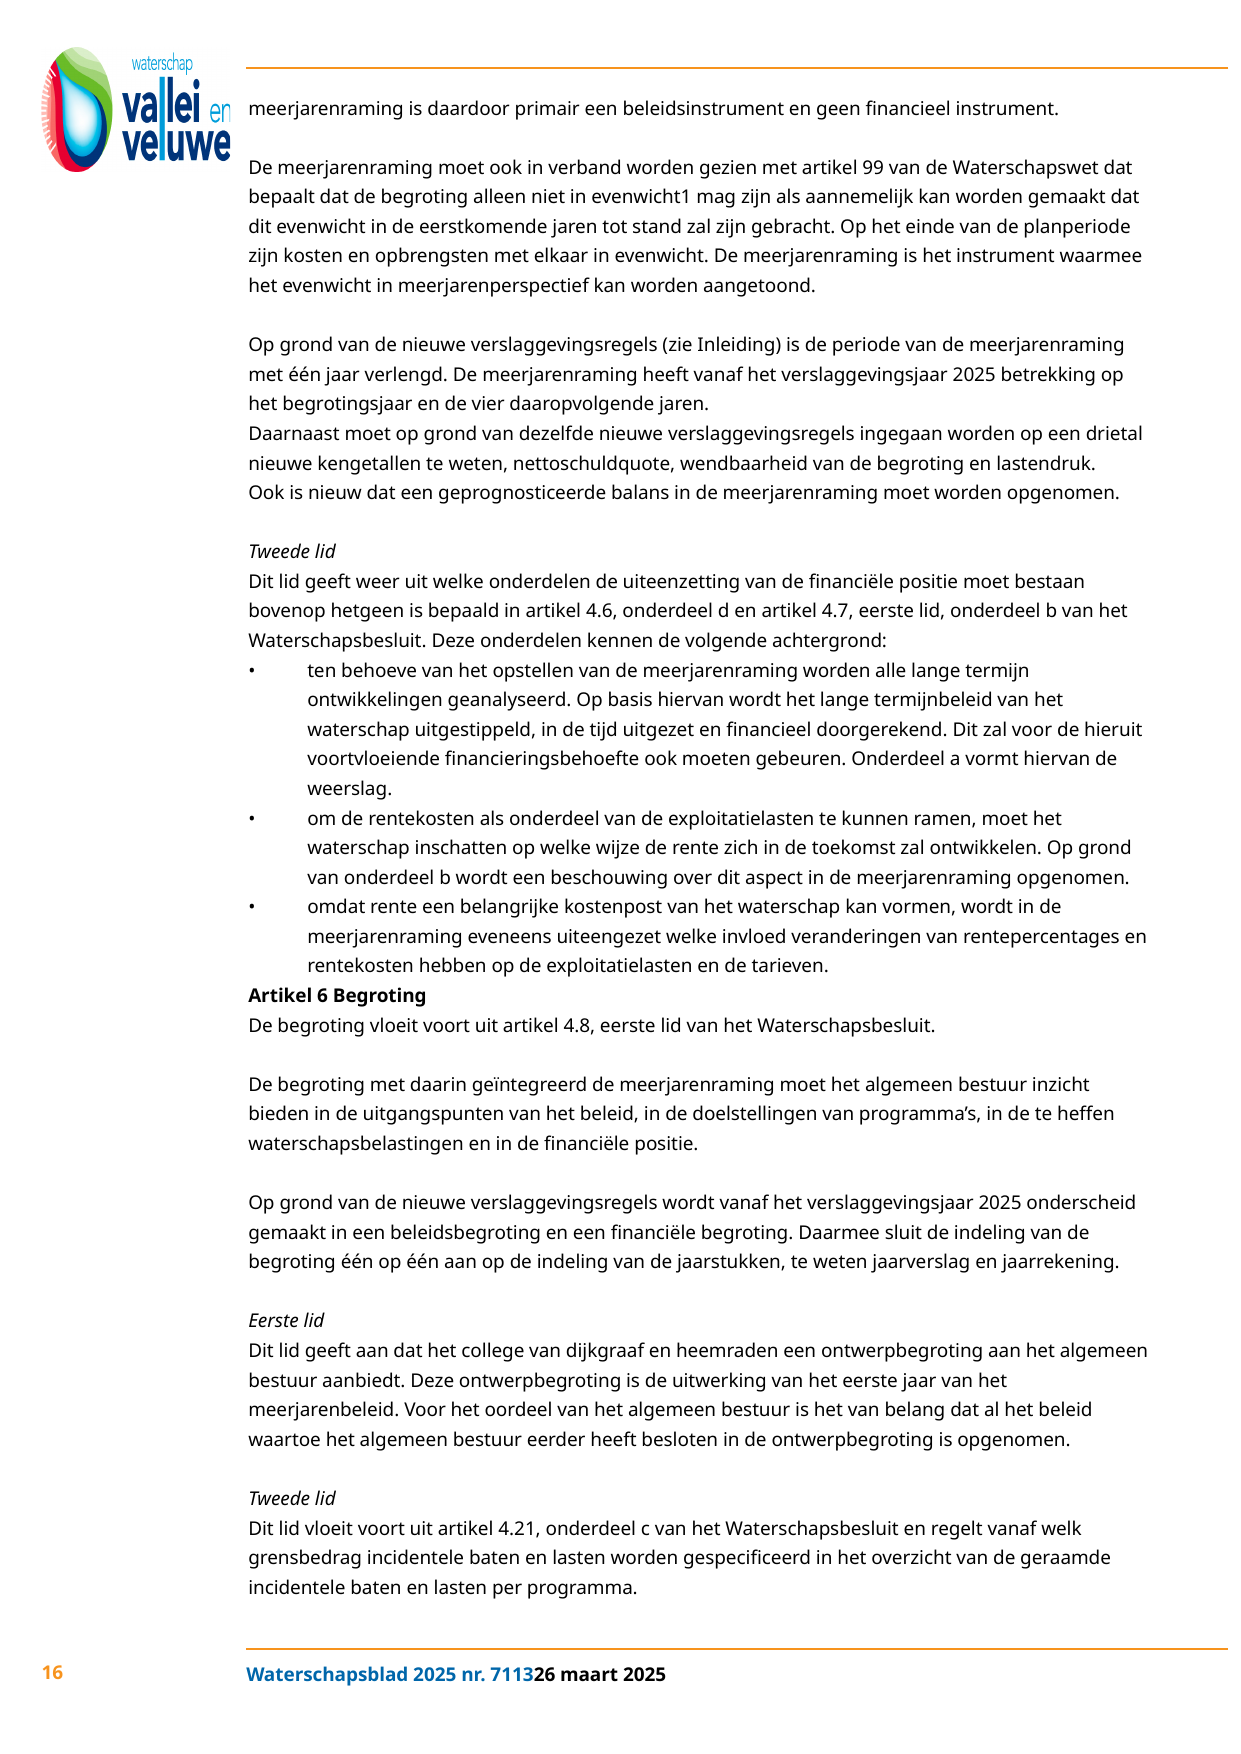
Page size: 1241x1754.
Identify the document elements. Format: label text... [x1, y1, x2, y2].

text meerjarenraming is daardoor primair een beleidsinstrument en geen financieel instrument. [248, 95, 1152, 121]
text Ook is nieuw dat een geprognosticeerde balans in de meerjarenraming moet worden opgenomen. [248, 479, 1152, 505]
text Tweede lid [248, 1485, 1152, 1511]
text Dit lid geeft aan dat het college van dijkgraaf en heemraden een ontwerpbegroting aan het algemeen bestuur aanbiedt. Deze ontwerpbegroting is de uitwerking van het eerste jaar van het meerjarenbeleid. Voor het oordeel van het algemeen bestuur is het van belang dat al het beleid waartoe het algemeen bestuur eerder heeft besloten in de ontwerpbegroting is opgenomen. [248, 1337, 1152, 1452]
text De begroting met daarin geïntegreerd de meerjarenraming moet het algemeen bestuur inzicht bieden in de uitgangspunten van het beleid, in de doelstellingen van programma’s, in de te heffen waterschapsbelastingen en in de financiële positie. [248, 1071, 1152, 1156]
text Tweede lid [248, 538, 1152, 564]
text De begroting vloeit voort uit artikel 4.8, eerste lid van het Waterschapsbesluit. [248, 1012, 1152, 1038]
text Artikel 6 Begroting [248, 982, 1152, 1008]
text Eerste lid [248, 1308, 1152, 1333]
text De meerjarenraming moet ook in verband worden gezien met artikel 99 van de Waterschapswet dat bepaalt dat de begroting alleen niet in evenwicht1 mag zijn als aannemelijk kan worden gemaakt dat dit evenwicht in de eerstkomende jaren tot stand zal zijn gebracht. Op het einde van de planperiode zijn kosten en opbrengsten met elkaar in evenwicht. De meerjarenraming is het instrument waarmee het evenwicht in meerjarenperspectief kan worden aangetoond. [248, 154, 1152, 298]
text Dit lid vloeit voort uit artikel 4.21, onderdeel c van het Waterschapsbesluit en regelt vanaf welk grensbedrag incidentele baten en lasten worden gespecificeerd in het overzicht van de geraamde incidentele baten en lasten per programma. [248, 1515, 1152, 1600]
list ten behoeve van het opstellen van de meerjarenraming worden alle lange termijn ontwikkelingen geanalyseerd. Op basis hiervan wordt het lange termijnbeleid van het waterschap uitgestippeld, in de tijd uitgezet en financieel doorgerekend. Dit zal voor de hieruit voortvloeiende financieringsbehoefte ook moeten gebeuren. Onderdeel a vormt hiervan de weerslag. [248, 657, 1152, 801]
text Dit lid geeft weer uit welke onderdelen de uiteenzetting van de financiële positie moet bestaan bovenop hetgeen is bepaald in artikel 4.6, onderdeel d en artikel 4.7, eerste lid, onderdeel b van het Waterschapsbesluit. Deze onderdelen kennen de volgende achtergrond: [248, 568, 1152, 653]
text Op grond van de nieuwe verslaggevingsregels (zie Inleiding) is de periode van de meerjarenraming met één jaar verlengd. De meerjarenraming heeft vanaf het verslaggevingsjaar 2025 betrekking op het begrotingsjaar en de vier daaropvolgende jaren. [248, 331, 1152, 416]
list om de rentekosten als onderdeel van de exploitatielasten te kunnen ramen, moet het waterschap inschatten op welke wijze de rente zich in de toekomst zal ontwikkelen. Op grond van onderdeel b wordt een beschouwing over dit aspect in de meerjarenraming opgenomen. [248, 805, 1152, 890]
text Op grond van de nieuwe verslaggevingsregels wordt vanaf het verslaggevingsjaar 2025 onderscheid gemaakt in een beleidsbegroting en een financiële begroting. Daarmee sluit de indeling van de begroting één op één aan op de indeling van de jaarstukken, te weten jaarverslag en jaarrekening. [248, 1189, 1152, 1274]
text Daarnaast moet op grond van dezelfde nieuwe verslaggevingsregels ingegaan worden op een drietal nieuwe kengetallen te weten, nettoschuldquote, wendbaarheid van de begroting en lastendruk. [248, 420, 1152, 476]
picture [41, 47, 231, 172]
list omdat rente een belangrijke kostenpost van het waterschap kan vormen, wordt in de meerjarenraming eveneens uiteengezet welke invloed veranderingen van rentepercentages en rentekosten hebben op de exploitatielasten en de tarieven. [248, 893, 1152, 978]
